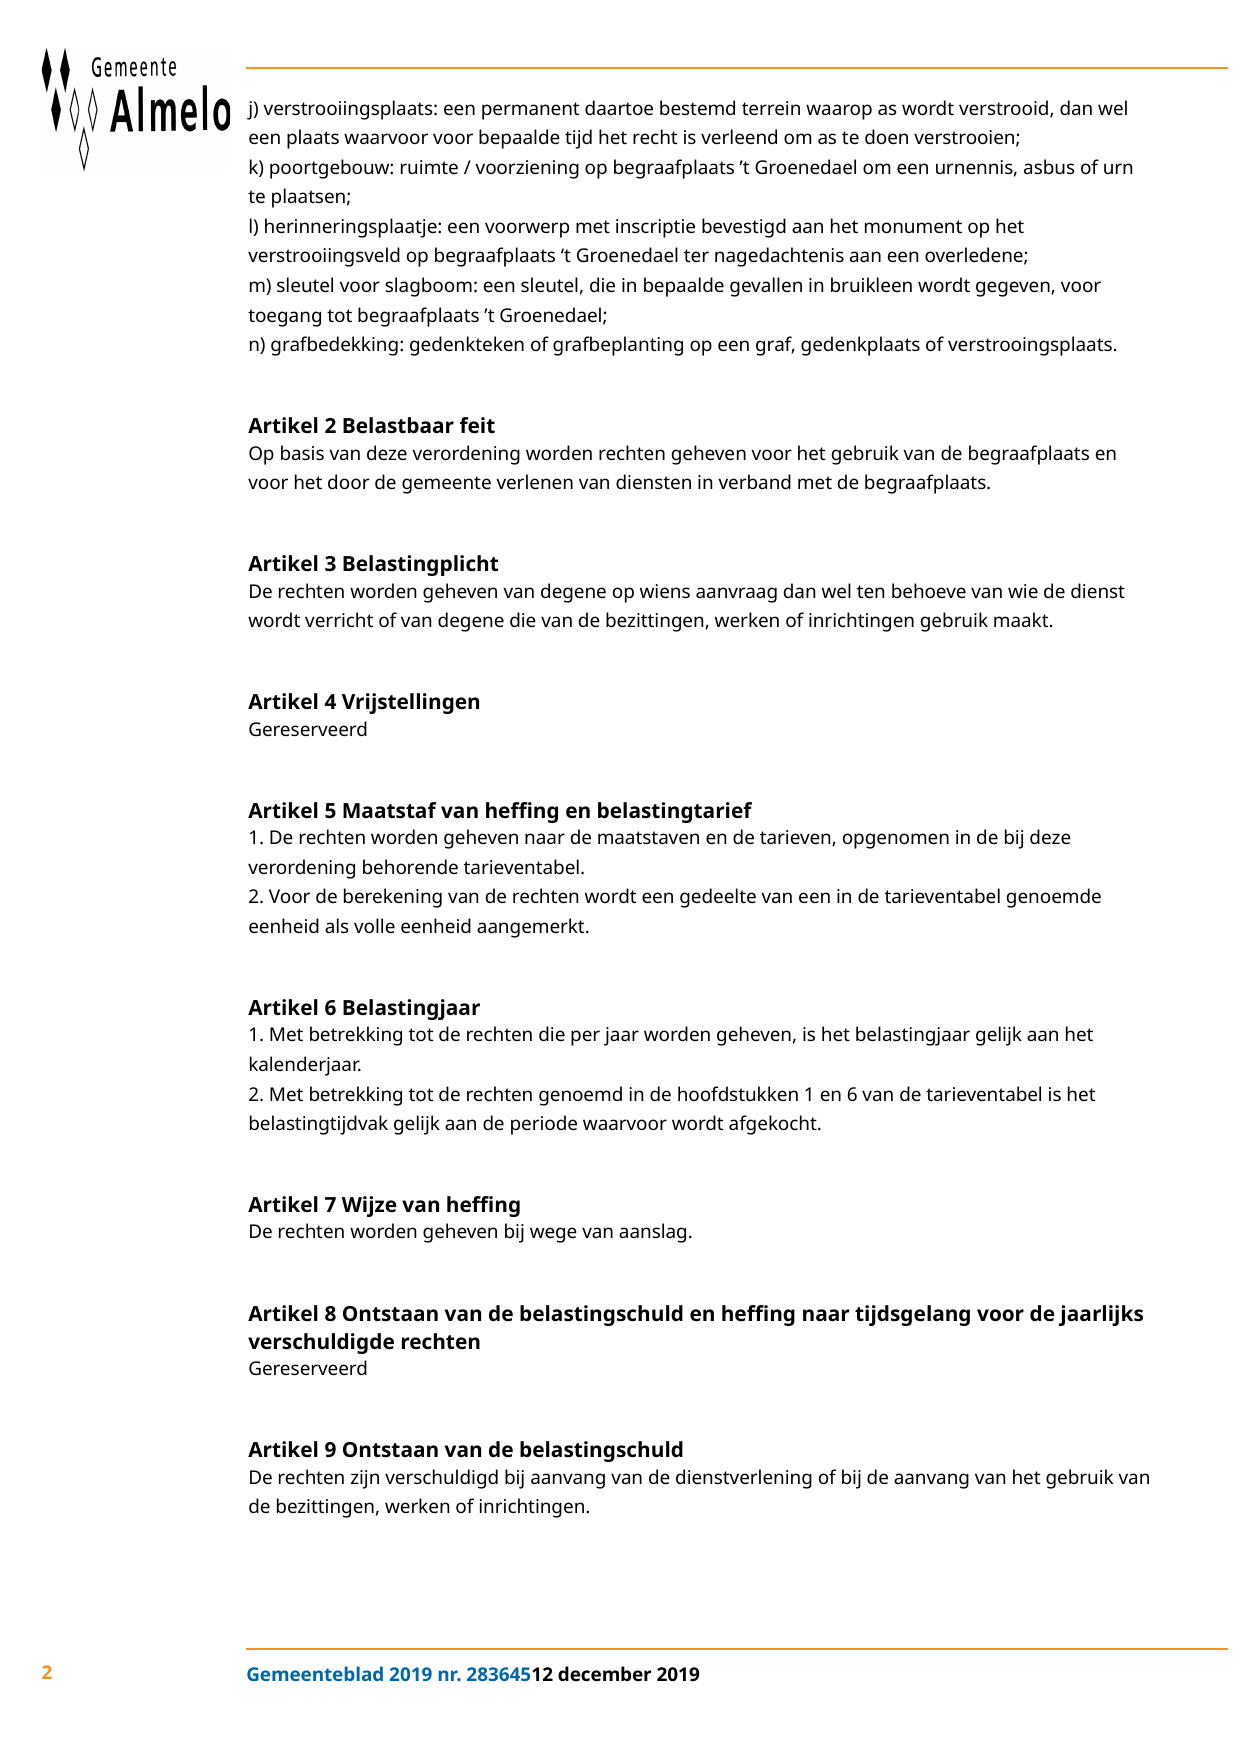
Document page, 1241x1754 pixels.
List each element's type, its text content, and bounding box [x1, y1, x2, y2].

text l) herinneringsplaatje: een voorwerp met inscriptie bevestigd aan het monument op het verstrooiingsveld op begraafplaats ‘t Groenedael ter nagedachtenis aan een overledene; [248, 213, 1152, 268]
text Artikel 6 Belastingjaar [248, 993, 1152, 1022]
text De rechten worden geheven bij wege van aanslag. [248, 1219, 1152, 1244]
text De rechten worden geheven van degene op wiens aanvraag dan wel ten behoeve van wie de dienst wordt verricht of van degene die van de bezittingen, werken of inrichtingen gebruik maakt. [248, 578, 1152, 633]
text De rechten zijn verschuldigd bij aanvang van de dienstverlening of bij de aanvang van het gebruik van de bezittingen, werken of inrichtingen. [248, 1464, 1152, 1519]
text n) grafbedekking: gedenkteken of grafbeplanting op een graf, gedenkplaats of verstrooingsplaats. [248, 331, 1152, 357]
text Artikel 7 Wijze van heffing [248, 1190, 1152, 1219]
text 2. Met betrekking tot de rechten genoemd in de hoofdstukken 1 en 6 van de tarieventabel is het belastingtijdvak gelijk aan de periode waarvoor wordt afgekocht. [248, 1081, 1152, 1136]
text Op basis van deze verordening worden rechten geheven voor het gebruik van de begraafplaats en voor het door de gemeente verlenen van diensten in verband met de begraafplaats. [248, 440, 1152, 495]
text m) sleutel voor slagboom: een sleutel, die in bepaalde gevallen in bruikleen wordt gegeven, voor toegang tot begraafplaats ’t Groenedael; [248, 272, 1152, 328]
text Artikel 8 Ontstaan van de belastingschuld en heffing naar tijdsgelang voor de jaarlijks verschuldigde rechten [248, 1299, 1152, 1356]
text 2. Voor de berekening van de rechten wordt een gedeelte van een in de tarieventabel genoemde eenheid als volle eenheid aangemerkt. [248, 883, 1152, 939]
text 1. Met betrekking tot de rechten die per jaar worden geheven, is het belastingjaar gelijk aan het kalenderjaar. [248, 1022, 1152, 1077]
text Artikel 2 Belastbaar feit [248, 411, 1152, 440]
text Artikel 5 Maatstaf van heffing en belastingtarief [248, 796, 1152, 824]
text Artikel 3 Belastingplicht [248, 549, 1152, 578]
text 1. De rechten worden geheven naar de maatstaven en de tarieven, opgenomen in de bij deze verordening behorende tarieventabel. [248, 824, 1152, 880]
text Artikel 9 Ontstaan van de belastingschuld [248, 1436, 1152, 1464]
picture [41, 47, 231, 172]
text j) verstrooiingsplaats: een permanent daartoe bestemd terrein waarop as wordt verstrooid, dan wel een plaats waarvoor voor bepaalde tijd het recht is verleend om as te doen verstrooien; [248, 95, 1152, 150]
text k) poortgebouw: ruimte / voorziening op begraafplaats ’t Groenedael om een urnennis, asbus of urn te plaatsen; [248, 154, 1152, 209]
text Gereserveerd [248, 1356, 1152, 1381]
text Artikel 4 Vrijstellingen [248, 687, 1152, 716]
text Gereserveerd [248, 716, 1152, 742]
